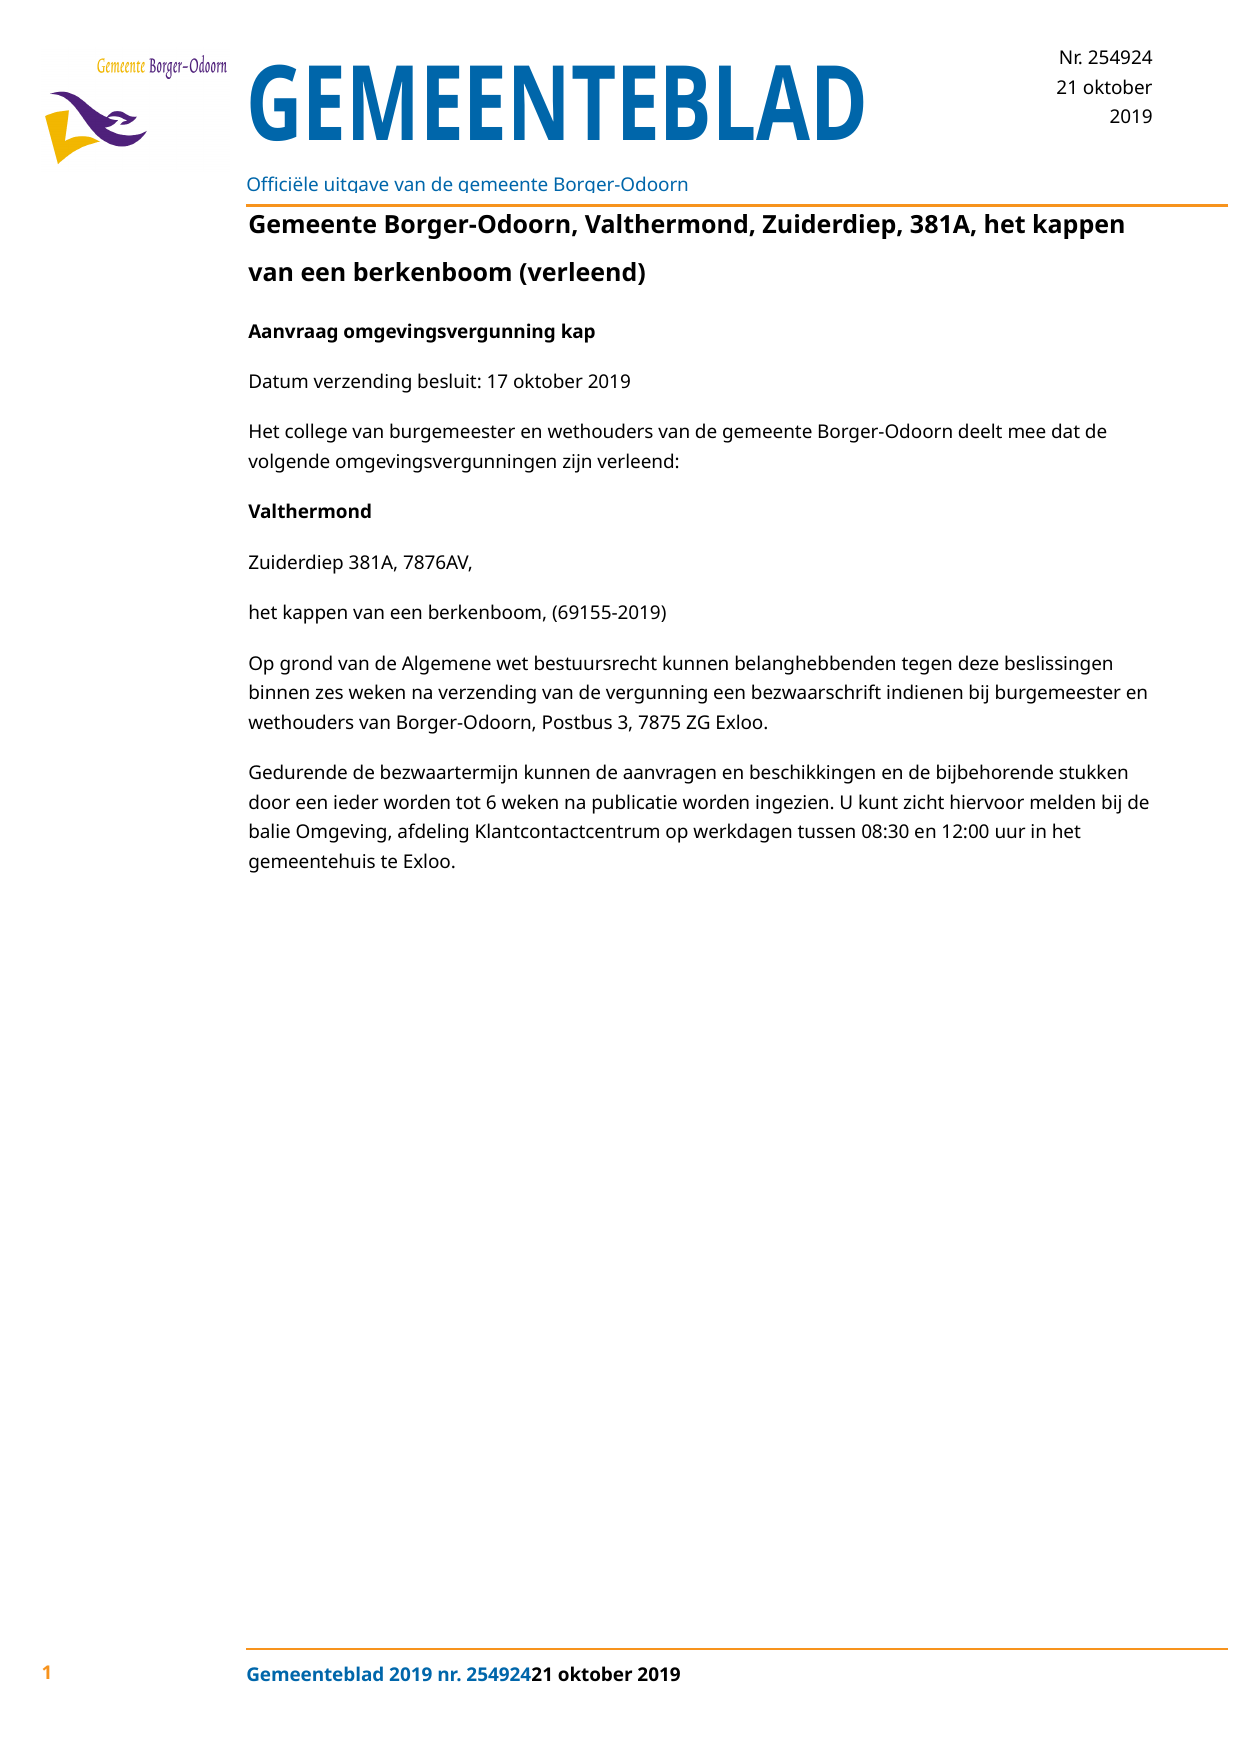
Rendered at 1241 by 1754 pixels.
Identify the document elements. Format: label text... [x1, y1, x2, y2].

text Zuiderdiep 381A, 7876AV, [248, 549, 1152, 575]
text Het college van burgemeester en wethouders van de gemeente Borger-Odoorn deelt mee dat de volgende omgevingsvergunningen zijn verleend: [248, 419, 1152, 474]
picture [41, 47, 231, 172]
text Aanvraag omgevingsvergunning kap [248, 318, 1152, 344]
text Gedurende de bezwaartermijn kunnen de aanvragen en beschikkingen en de bijbehorende stukken door een ieder worden tot 6 weken na publicatie worden ingezien. U kunt zicht hiervoor melden bij de balie Omgeving, afdeling Klantcontactcentrum op werkdagen tussen 08:30 en 12:00 uur in het gemeentehuis te Exloo. [248, 759, 1152, 874]
text Valthermond [248, 499, 1152, 524]
text het kappen van een berkenboom, (69155-2019) [248, 599, 1152, 625]
text Op grond van de Algemene wet bestuursrecht kunnen belanghebbenden tegen deze beslissingen binnen zes weken na verzending van de vergunning een bezwaarschrift indienen bij burgemeester en wethouders van Borger-Odoorn, Postbus 3, 7875 ZG Exloo. [248, 650, 1152, 735]
text Datum verzending besluit: 17 oktober 2019 [248, 368, 1152, 394]
text Gemeente Borger-Odoorn, Valthermond, Zuiderdiep, 381A, het kappen van een berkenboom (verleend) [248, 207, 1152, 288]
